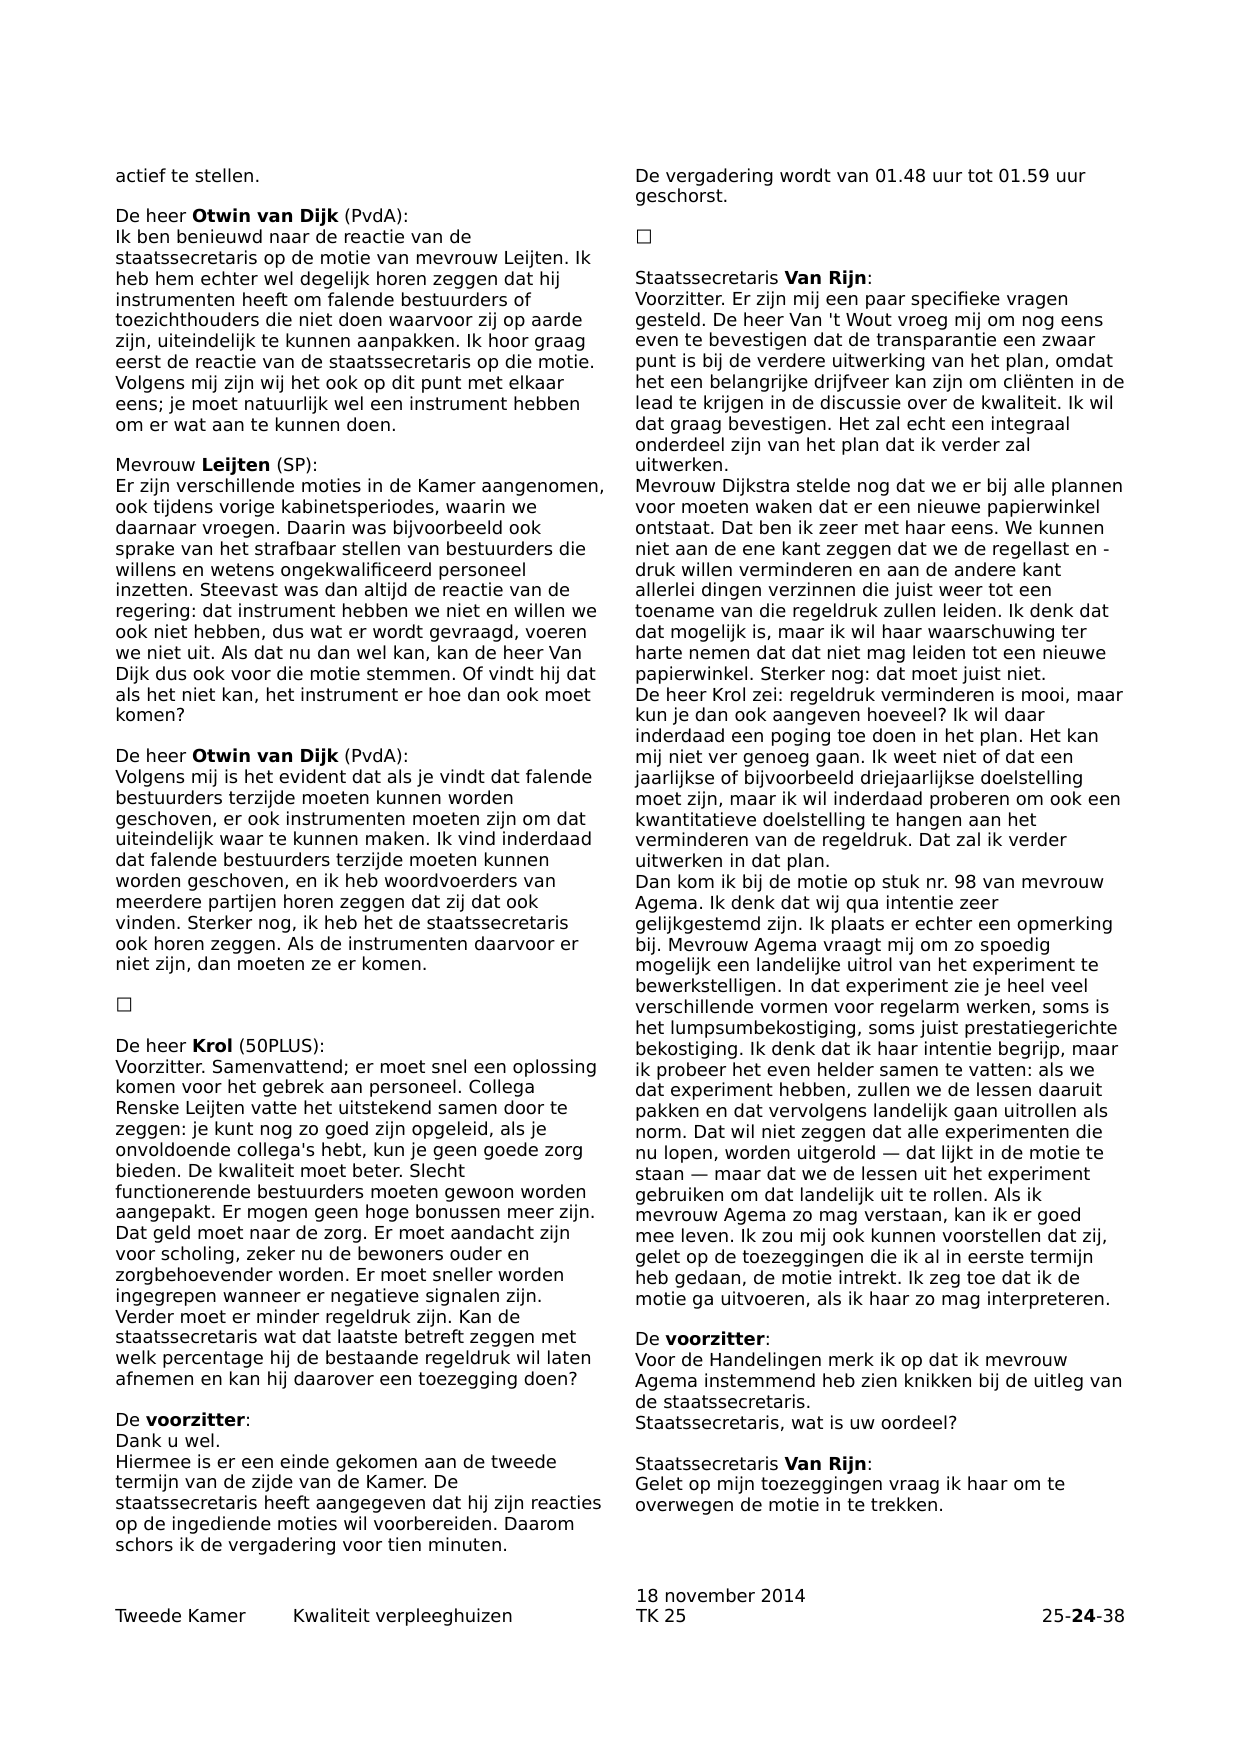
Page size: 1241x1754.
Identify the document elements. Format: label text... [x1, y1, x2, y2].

text De voorzitter: [115, 1410, 605, 1431]
text De heer Otwin van Dijk (PvdA): [115, 746, 605, 767]
text De heer Krol zei: regeldruk verminderen is mooi, maar kun je dan ook aangeven hoeveel? Ik wil daar inderdaad een poging toe doen in het plan. Het kan mij niet ver genoeg gaan. Ik weet niet of dat een jaarlijkse of bijvoorbeeld driejaarlijkse doelstelling moet zijn, maar ik wil inderdaad proberen om ook een kwantitatieve doelstelling te hangen aan het verminderen van de regeldruk. Dat zal ik verder uitwerken in dat plan. [635, 684, 1125, 872]
text Staatssecretaris Van Rijn: [635, 268, 1125, 288]
text Mevrouw Dijkstra stelde nog dat we er bij alle plannen voor moeten waken dat er een nieuwe papierwinkel ontstaat. Dat ben ik zeer met haar eens. We kunnen niet aan de ene kant zeggen dat we de regellast en -druk willen verminderen en aan de andere kant allerlei dingen verzinnen die juist weer tot een toename van die regeldruk zullen leiden. Ik denk dat dat mogelijk is, maar ik wil haar waarschuwing ter harte nemen dat dat niet mag leiden tot een nieuwe papierwinkel. Sterker nog: dat moet juist niet. [635, 476, 1125, 684]
text De vergadering wordt van 01.48 uur tot 01.59 uur geschorst. [635, 165, 1125, 207]
text ⬜ [635, 227, 1125, 248]
text Voor de Handelingen merk ik op dat ik mevrouw Agema instemmend heb zien knikken bij de uitleg van de staatssecretaris. [635, 1350, 1125, 1412]
text Hiermee is er een einde gekomen aan de tweede termijn van de zijde van de Kamer. De staatssecretaris heeft aangegeven dat hij zijn reacties op de ingediende moties wil voorbereiden. Daarom schors ik de vergadering voor tien minuten. [115, 1451, 605, 1556]
text ⬜ [115, 995, 605, 1016]
text Staatssecretaris Van Rijn: [635, 1453, 1125, 1474]
text De heer Otwin van Dijk (PvdA): [115, 206, 605, 227]
text Gelet op mijn toezeggingen vraag ik haar om te overwegen de motie in te trekken. [635, 1474, 1125, 1516]
text Er zijn verschillende moties in de Kamer aangenomen, ook tijdens vorige kabinetsperiodes, waarin we daarnaar vroegen. Daarin was bijvoorbeeld ook sprake van het strafbaar stellen van bestuurders die willens en wetens ongekwalificeerd personeel inzetten. Steevast was dan altijd de reactie van de regering: dat instrument hebben we niet en willen we ook niet hebben, dus wat er wordt gevraagd, voeren we niet uit. Als dat nu dan wel kan, kan de heer Van Dijk dus ook voor die motie stemmen. Of vindt hij dat als het niet kan, het instrument er hoe dan ook moet komen? [115, 476, 605, 726]
text De heer Krol (50PLUS): [115, 1036, 605, 1056]
text actief te stellen. [115, 165, 605, 186]
text De voorzitter: [635, 1329, 1125, 1350]
text Ik ben benieuwd naar de reactie van de staatssecretaris op de motie van mevrouw Leijten. Ik heb hem echter wel degelijk horen zeggen dat hij instrumenten heeft om falende bestuurders of toezichthouders die niet doen waarvoor zij op aarde zijn, uiteindelijk te kunnen aanpakken. Ik hoor graag eerst de reactie van de staatssecretaris op die motie. Volgens mij zijn wij het ook op dit punt met elkaar eens; je moet natuurlijk wel een instrument hebben om er wat aan te kunnen doen. [115, 227, 605, 435]
text Voorzitter. Samenvattend; er moet snel een oplossing komen voor het gebrek aan personeel. Collega Renske Leijten vatte het uitstekend samen door te zeggen: je kunt nog zo goed zijn opgeleid, als je onvoldoende collega's hebt, kun je geen goede zorg bieden. De kwaliteit moet beter. Slecht functionerende bestuurders moeten gewoon worden aangepakt. Er mogen geen hoge bonussen meer zijn. Dat geld moet naar de zorg. Er moet aandacht zijn voor scholing, zeker nu de bewoners ouder en zorgbehoevender worden. Er moet sneller worden ingegrepen wanneer er negatieve signalen zijn. Verder moet er minder regeldruk zijn. Kan de staatssecretaris wat dat laatste betreft zeggen met welk percentage hij de bestaande regeldruk wil laten afnemen en kan hij daarover een toezegging doen? [115, 1056, 605, 1390]
text Voorzitter. Er zijn mij een paar specifieke vragen gesteld. De heer Van 't Wout vroeg mij om nog eens even te bevestigen dat de transparantie een zwaar punt is bij de verdere uitwerking van het plan, omdat het een belangrijke drijfveer kan zijn om cliënten in de lead te krijgen in de discussie over de kwaliteit. Ik wil dat graag bevestigen. Het zal echt een integraal onderdeel zijn van het plan dat ik verder zal uitwerken. [635, 288, 1125, 476]
text Volgens mij is het evident dat als je vindt dat falende bestuurders terzijde moeten kunnen worden geschoven, er ook instrumenten moeten zijn om dat uiteindelijk waar te kunnen maken. Ik vind inderdaad dat falende bestuurders terzijde moeten kunnen worden geschoven, en ik heb woordvoerders van meerdere partijen horen zeggen dat zij dat ook vinden. Sterker nog, ik heb het de staatssecretaris ook horen zeggen. Als de instrumenten daarvoor er niet zijn, dan moeten ze er komen. [115, 767, 605, 975]
text Mevrouw Leijten (SP): [115, 455, 605, 476]
text Dan kom ik bij de motie op stuk nr. 98 van mevrouw Agema. Ik denk dat wij qua intentie zeer gelijkgestemd zijn. Ik plaats er echter een opmerking bij. Mevrouw Agema vraagt mij om zo spoedig mogelijk een landelijke uitrol van het experiment te bewerkstelligen. In dat experiment zie je heel veel verschillende vormen voor regelarm werken, soms is het lumpsumbekostiging, soms juist prestatiegerichte bekostiging. Ik denk dat ik haar intentie begrijp, maar ik probeer het even helder samen te vatten: als we dat experiment hebben, zullen we de lessen daaruit pakken en dat vervolgens landelijk gaan uitrollen als norm. Dat wil niet zeggen dat alle experimenten die nu lopen, worden uitgerold — dat lijkt in de motie te staan — maar dat we de lessen uit het experiment gebruiken om dat landelijk uit te rollen. Als ik mevrouw Agema zo mag verstaan, kan ik er goed mee leven. Ik zou mij ook kunnen voorstellen dat zij, gelet op de toezeggingen die ik al in eerste termijn heb gedaan, de motie intrekt. Ik zeg toe dat ik de motie ga uitvoeren, als ik haar zo mag interpreteren. [635, 872, 1125, 1309]
text Dank u wel. [115, 1431, 605, 1451]
text Staatssecretaris, wat is uw oordeel? [635, 1412, 1125, 1433]
